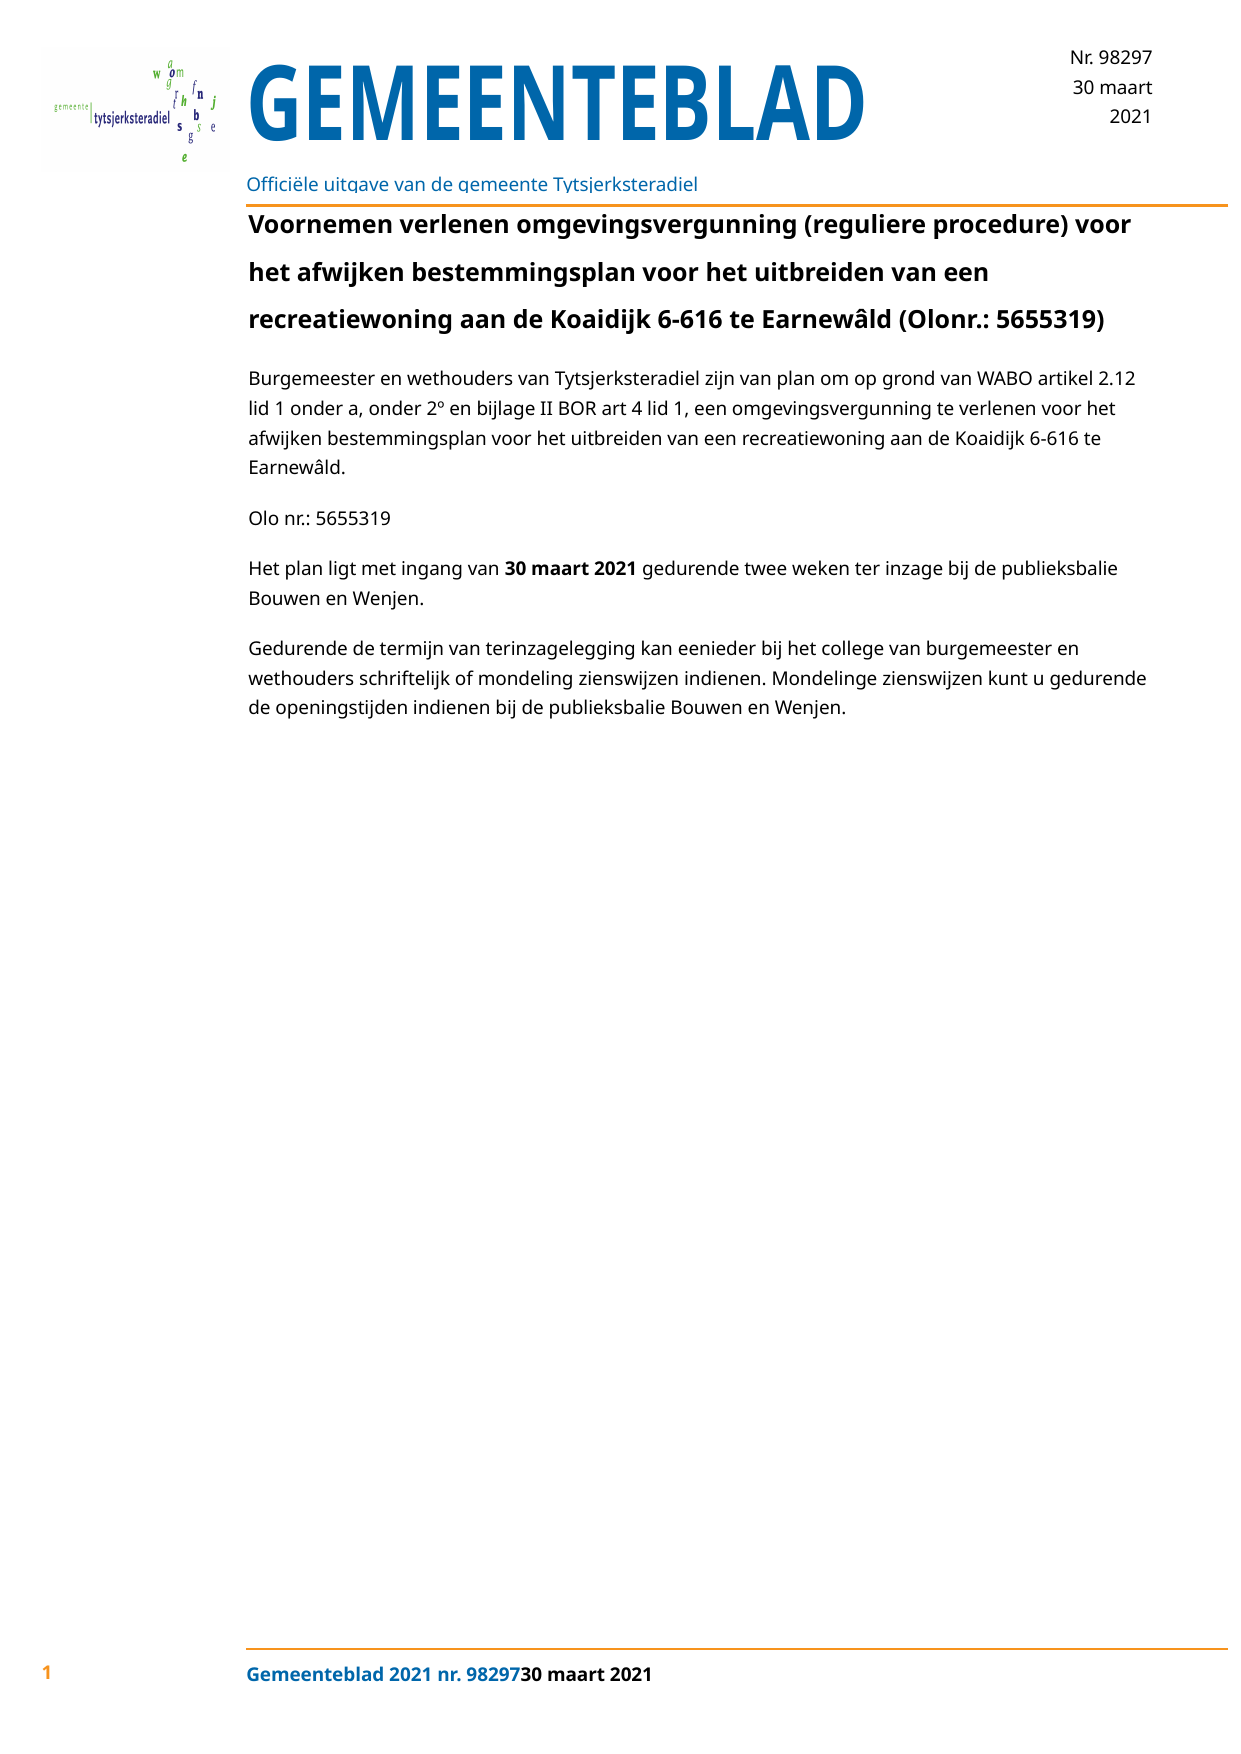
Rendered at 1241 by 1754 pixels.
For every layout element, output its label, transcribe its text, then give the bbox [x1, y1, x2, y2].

text Het plan ligt met ingang van 30 maart 2021 gedurende twee weken ter inzage bij de publieksbalie Bouwen en Wenjen. [248, 555, 1152, 610]
text Burgemeester en wethouders van Tytsjerksteradiel zijn van plan om op grond van WABO artikel 2.12 lid 1 onder a, onder 2º en bijlage II BOR art 4 lid 1, een omgevingsvergunning te verlenen voor het afwijken bestemmingsplan voor het uitbreiden van een recreatiewoning aan de Koaidijk 6-616 te Earnewâld. [248, 366, 1152, 480]
text Gedurende de termijn van terinzagelegging kan eenieder bij het college van burgemeester en wethouders schriftelijk of mondeling zienswijzen indienen. Mondelinge zienswijzen kunt u gedurende de openingstijden indienen bij de publieksbalie Bouwen en Wenjen. [248, 635, 1152, 720]
text Olo nr.: 5655319 [248, 505, 1152, 530]
text Voornemen verlenen omgevingsvergunning (reguliere procedure) voor het afwijken bestemmingsplan voor het uitbreiden van een recreatiewoning aan de Koaidijk 6-616 te Earnewâld (Olonr.: 5655319) [248, 207, 1152, 336]
picture [41, 47, 231, 172]
